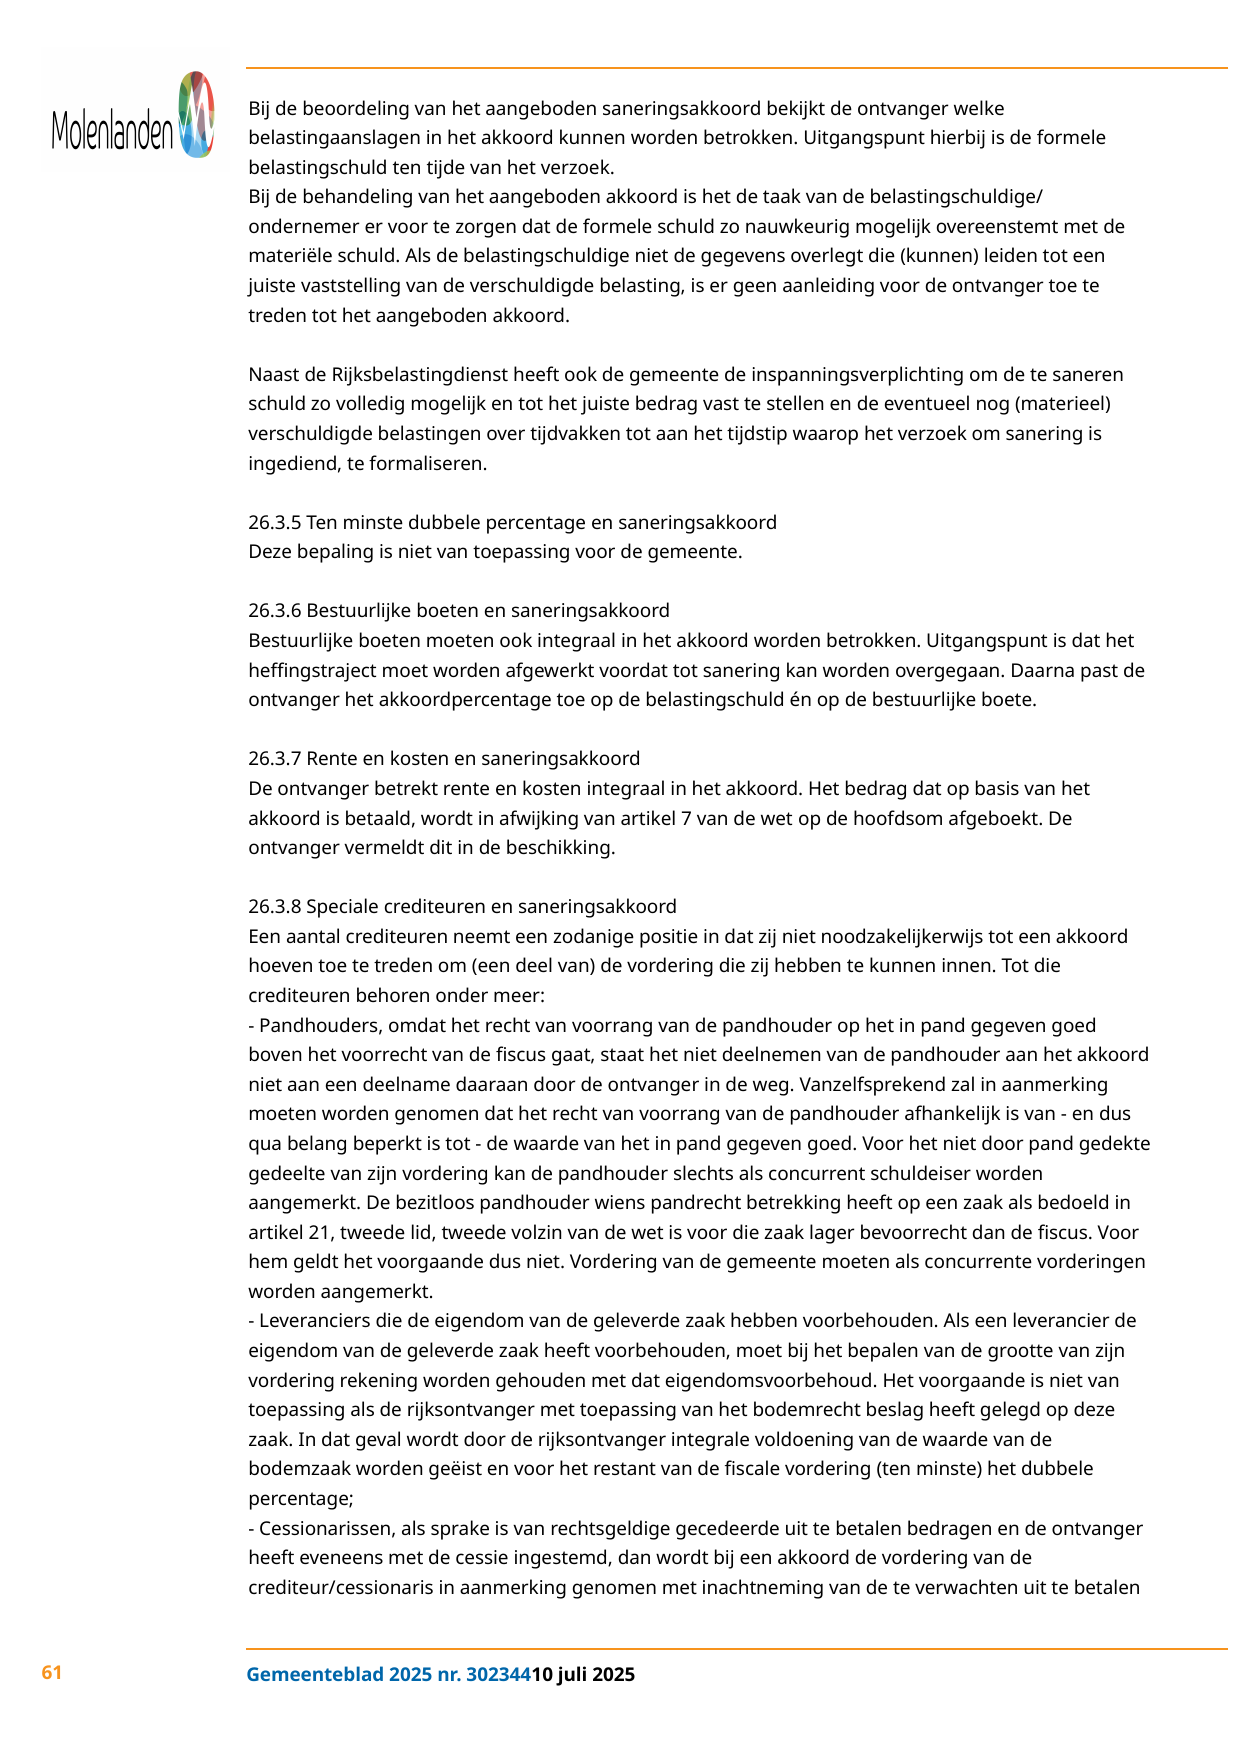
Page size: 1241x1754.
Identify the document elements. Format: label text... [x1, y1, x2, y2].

text - Leveranciers die de eigendom van de geleverde zaak hebben voorbehouden. Als een leverancier de eigendom van de geleverde zaak heeft voorbehouden, moet bij het bepalen van de grootte van zijn vordering rekening worden gehouden met dat eigendomsvoorbehoud. Het voorgaande is niet van toepassing als de rijksontvanger met toepassing van het bodemrecht beslag heeft gelegd op deze zaak. In dat geval wordt door de rijksontvanger integrale voldoening van de waarde van de bodemzaak worden geëist en voor het restant van de fiscale vordering (ten minste) het dubbele percentage; [248, 1308, 1152, 1511]
text Een aantal crediteuren neemt een zodanige positie in dat zij niet noodzakelijkerwijs tot een akkoord hoeven toe te treden om (een deel van) de vordering die zij hebben te kunnen innen. Tot die crediteuren behoren onder meer: [248, 923, 1152, 1008]
text 26.3.7 Rente en kosten en saneringsakkoord [248, 746, 1152, 771]
text Bestuurlijke boeten moeten ook integraal in het akkoord worden betrokken. Uitgangspunt is dat het heffingstraject moet worden afgewerkt voordat tot sanering kan worden overgegaan. Daarna past de ontvanger het akkoordpercentage toe op de belastingschuld én op de bestuurlijke boete. [248, 627, 1152, 712]
text 26.3.6 Bestuurlijke boeten en saneringsakkoord [248, 598, 1152, 623]
text - Cessionarissen, als sprake is van rechtsgeldige gecedeerde uit te betalen bedragen en de ontvanger heeft eveneens met de cessie ingestemd, dan wordt bij een akkoord de vordering van de crediteur/cessionaris in aanmerking genomen met inachtneming van de te verwachten uit te betalen [248, 1515, 1152, 1600]
text 26.3.5 Ten minste dubbele percentage en saneringsakkoord [248, 509, 1152, 535]
text Bij de beoordeling van het aangeboden saneringsakkoord bekijkt de ontvanger welke belastingaanslagen in het akkoord kunnen worden betrokken. Uitgangspunt hierbij is de formele belastingschuld ten tijde van het verzoek. [248, 95, 1152, 180]
text De ontvanger betrekt rente en kosten integraal in het akkoord. Het bedrag dat op basis van het akkoord is betaald, wordt in afwijking van artikel 7 van de wet op de hoofdsom afgeboekt. De ontvanger vermeldt dit in de beschikking. [248, 775, 1152, 860]
picture [41, 47, 231, 172]
text Bij de behandeling van het aangeboden akkoord is het de taak van de belastingschuldige/ ondernemer er voor te zorgen dat de formele schuld zo nauwkeurig mogelijk overeenstemt met de materiële schuld. Als de belastingschuldige niet de gegevens overlegt die (kunnen) leiden tot een juiste vaststelling van de verschuldigde belasting, is er geen aanleiding voor de ontvanger toe te treden tot het aangeboden akkoord. [248, 183, 1152, 328]
text 26.3.8 Speciale crediteuren en saneringsakkoord [248, 893, 1152, 919]
text - Pandhouders, omdat het recht van voorrang van de pandhouder op het in pand gegeven goed boven het voorrecht van de fiscus gaat, staat het niet deelnemen van de pandhouder aan het akkoord niet aan een deelname daaraan door de ontvanger in de weg. Vanzelfsprekend zal in aanmerking moeten worden genomen dat het recht van voorrang van de pandhouder afhankelijk is van - en dus qua belang beperkt is tot - de waarde van het in pand gegeven goed. Voor het niet door pand gedekte gedeelte van zijn vordering kan de pandhouder slechts als concurrent schuldeiser worden aangemerkt. De bezitloos pandhouder wiens pandrecht betrekking heeft op een zaak als bedoeld in artikel 21, tweede lid, tweede volzin van de wet is voor die zaak lager bevoorrecht dan de fiscus. Voor hem geldt het voorgaande dus niet. Vordering van de gemeente moeten als concurrente vorderingen worden aangemerkt. [248, 1012, 1152, 1304]
text Deze bepaling is niet van toepassing voor de gemeente. [248, 538, 1152, 564]
text Naast de Rijksbelastingdienst heeft ook de gemeente de inspanningsverplichting om de te saneren schuld zo volledig mogelijk en tot het juiste bedrag vast te stellen en de eventueel nog (materieel) verschuldigde belastingen over tijdvakken tot aan het tijdstip waarop het verzoek om sanering is ingediend, te formaliseren. [248, 361, 1152, 476]
